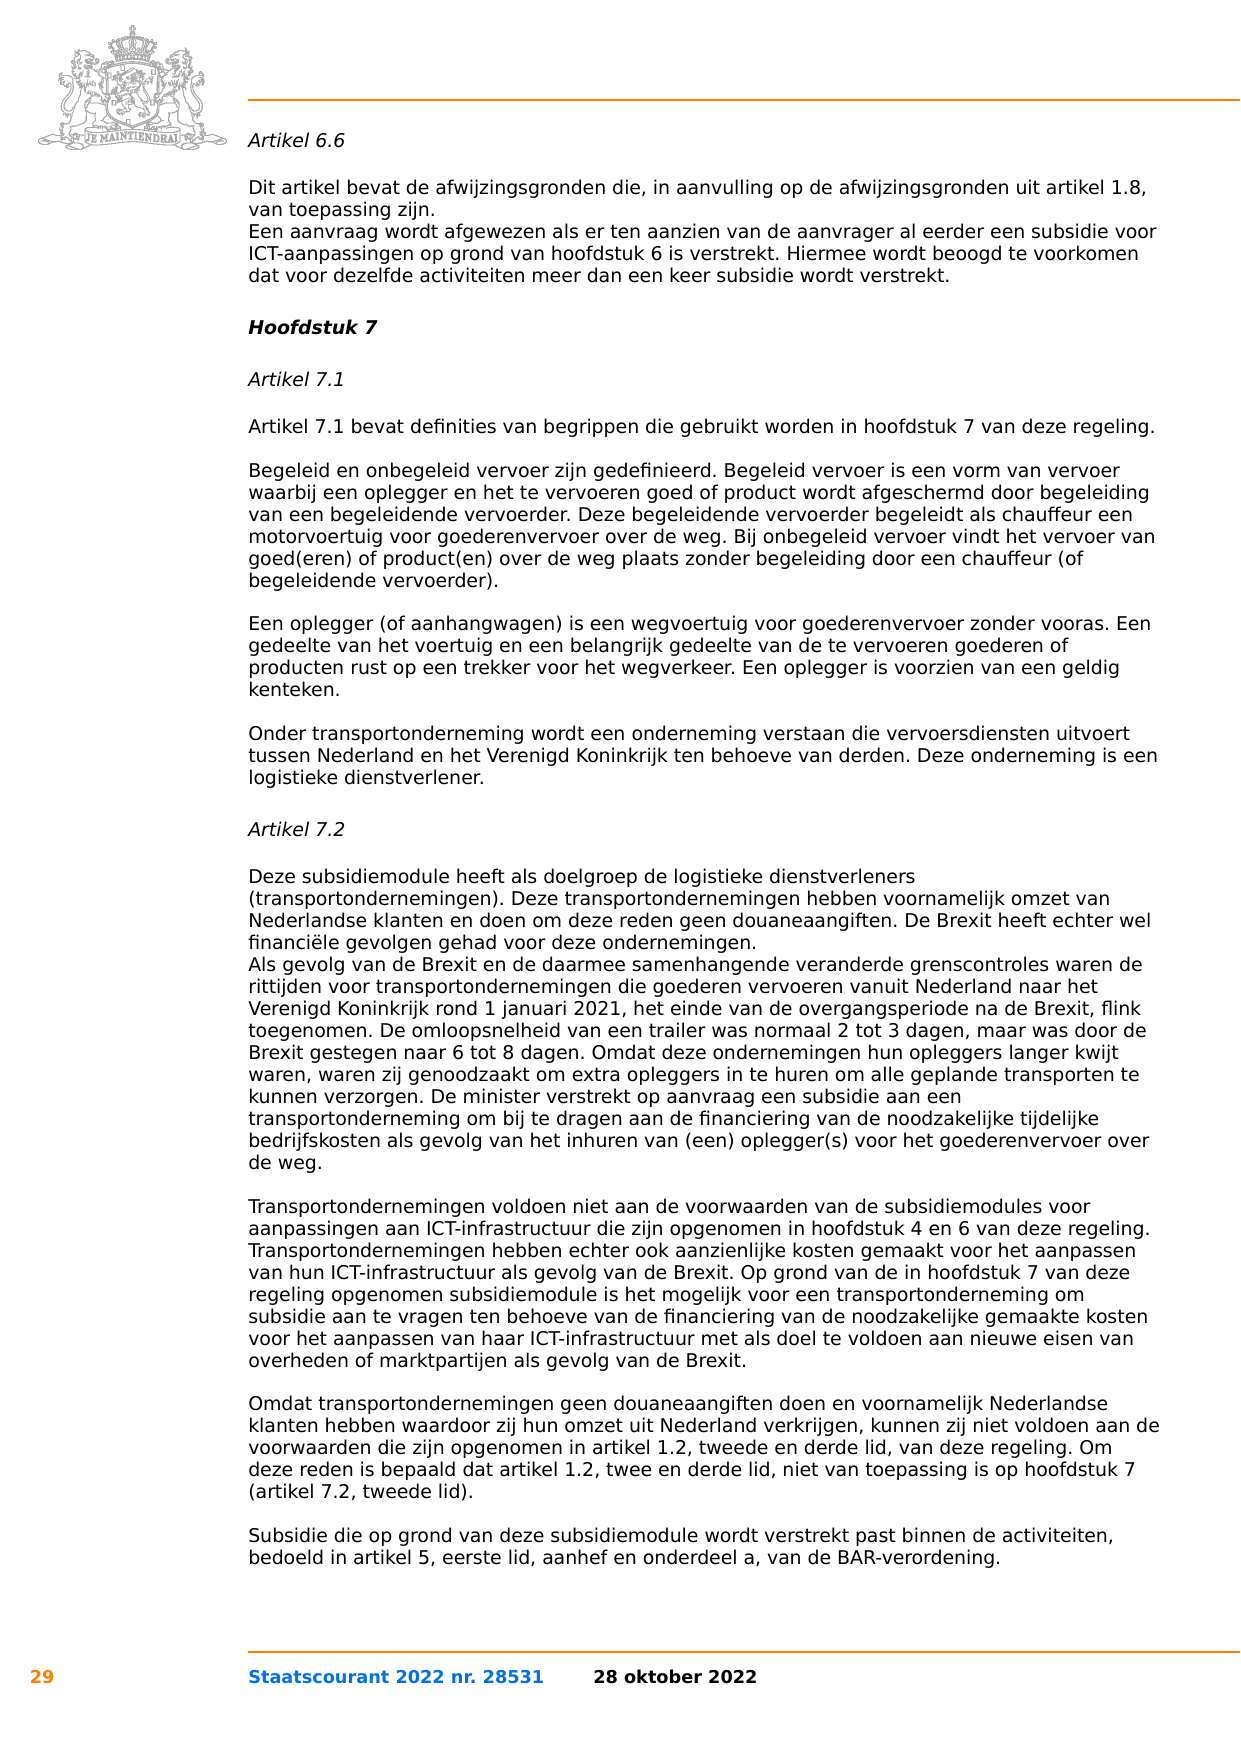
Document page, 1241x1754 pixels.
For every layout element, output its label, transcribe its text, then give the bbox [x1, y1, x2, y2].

text Een oplegger (of aanhangwagen) is een wegvoertuig voor goederenvervoer zonder vooras. Een gedeelte van het voertuig en een belangrijk gedeelte van de te vervoeren goederen of producten rust op een trekker voor het wegverkeer. Een oplegger is voorzien van een geldig kenteken. [248, 613, 1163, 701]
text Omdat transportondernemingen geen douaneaangiften doen en voornamelijk Nederlandse klanten hebben waardoor zij hun omzet uit Nederland verkrijgen, kunnen zij niet voldoen aan de voorwaarden die zijn opgenomen in artikel 1.2, tweede en derde lid, van deze regeling. Om deze reden is bepaald dat artikel 1.2, twee en derde lid, niet van toepassing is op hoofdstuk 7 (artikel 7.2, tweede lid). [248, 1393, 1163, 1503]
subtitle Artikel 6.6 [248, 130, 1163, 152]
subtitle Hoofdstuk 7 [248, 317, 1163, 339]
text Onder transportonderneming wordt een onderneming verstaan die vervoersdiensten uitvoert tussen Nederland en het Verenigd Koninkrijk ten behoeve van derden. Deze onderneming is een logistieke dienstverlener. [248, 723, 1163, 789]
text Subsidie die op grond van deze subsidiemodule wordt verstrekt past binnen de activiteiten, bedoeld in artikel 5, eerste lid, aanhef en onderdeel a, van de BAR-verordening. [248, 1525, 1163, 1569]
subtitle Artikel 7.1 [248, 369, 1163, 391]
picture [38, 25, 227, 150]
subtitle Artikel 7.2 [248, 819, 1163, 841]
text Een aanvraag wordt afgewezen als er ten aanzien van de aanvrager al eerder een subsidie voor ICT-aanpassingen op grond van hoofdstuk 6 is verstrekt. Hiermee wordt beoogd te voorkomen dat voor dezelfde activiteiten meer dan een keer subsidie wordt verstrekt. [248, 221, 1163, 287]
text Deze subsidiemodule heeft als doelgroep de logistieke dienstverleners (transportondernemingen). Deze transportondernemingen hebben voornamelijk omzet van Nederlandse klanten en doen om deze reden geen douaneaangiften. De Brexit heeft echter wel financiële gevolgen gehad voor deze ondernemingen. [248, 866, 1163, 954]
text Begeleid en onbegeleid vervoer zijn gedefinieerd. Begeleid vervoer is een vorm van vervoer waarbij een oplegger en het te vervoeren goed of product wordt afgeschermd door begeleiding van een begeleidende vervoerder. Deze begeleidende vervoerder begeleidt als chauffeur een motorvoertuig voor goederenvervoer over de weg. Bij onbegeleid vervoer vindt het vervoer van goed(eren) of product(en) over de weg plaats zonder begeleiding door een chauffeur (of begeleidende vervoerder). [248, 459, 1163, 591]
text Artikel 7.1 bevat definities van begrippen die gebruikt worden in hoofdstuk 7 van deze regeling. [248, 416, 1163, 438]
text Transportondernemingen voldoen niet aan de voorwaarden van de subsidiemodules voor aanpassingen aan ICT-infrastructuur die zijn opgenomen in hoofdstuk 4 en 6 van deze regeling. Transportondernemingen hebben echter ook aanzienlijke kosten gemaakt voor het aanpassen van hun ICT-infrastructuur als gevolg van de Brexit. Op grond van de in hoofdstuk 7 van deze regeling opgenomen subsidiemodule is het mogelijk voor een transportonderneming om subsidie aan te vragen ten behoeve van de financiering van de noodzakelijke gemaakte kosten voor het aanpassen van haar ICT-infrastructuur met als doel te voldoen aan nieuwe eisen van overheden of marktpartijen als gevolg van de Brexit. [248, 1196, 1163, 1371]
text Als gevolg van de Brexit en de daarmee samenhangende veranderde grenscontroles waren de rittijden voor transportondernemingen die goederen vervoeren vanuit Nederland naar het Verenigd Koninkrijk rond 1 januari 2021, het einde van de overgangsperiode na de Brexit, flink toegenomen. De omloopsnelheid van een trailer was normaal 2 tot 3 dagen, maar was door de Brexit gestegen naar 6 tot 8 dagen. Omdat deze ondernemingen hun opleggers langer kwijt waren, waren zij genoodzaakt om extra opleggers in te huren om alle geplande transporten te kunnen verzorgen. De minister verstrekt op aanvraag een subsidie aan een transportonderneming om bij te dragen aan de financiering van de noodzakelijke tijdelijke bedrijfskosten als gevolg van het inhuren van (een) oplegger(s) voor het goederenvervoer over de weg. [248, 954, 1163, 1174]
text Dit artikel bevat de afwijzingsgronden die, in aanvulling op de afwijzingsgronden uit artikel 1.8, van toepassing zijn. [248, 177, 1163, 221]
